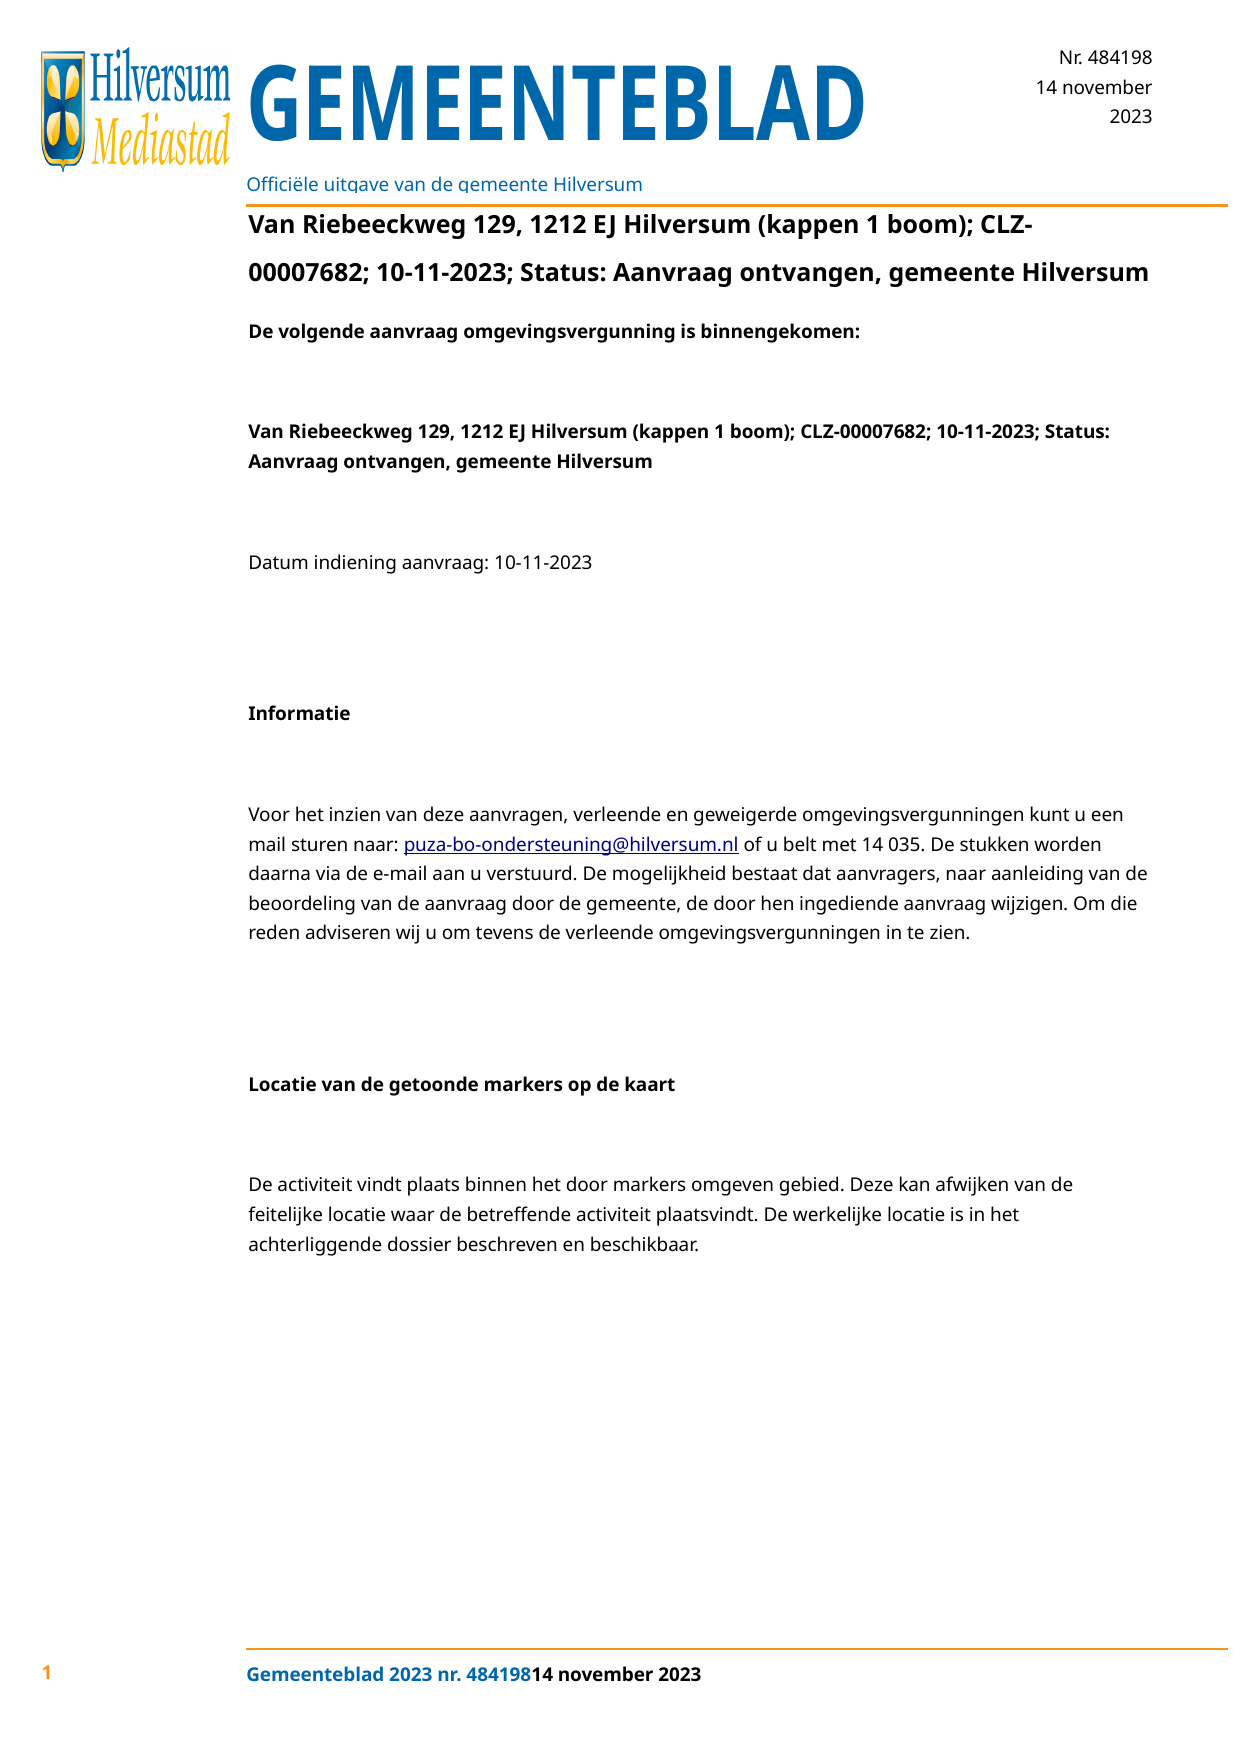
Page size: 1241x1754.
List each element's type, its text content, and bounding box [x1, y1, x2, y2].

text Locatie van de getoonde markers op de kaart [248, 1071, 1152, 1097]
text Van Riebeeckweg 129, 1212 EJ Hilversum (kappen 1 boom); CLZ-00007682; 10-11-2023; Status: Aanvraag ontvangen, gemeente Hilversum [248, 207, 1152, 288]
text De activiteit vindt plaats binnen het door markers omgeven gebied. Deze kan afwijken van de feitelijke locatie waar de betreffende activiteit plaatsvindt. De werkelijke locatie is in het achterliggende dossier beschreven en beschikbaar. [248, 1172, 1152, 1257]
text De volgende aanvraag omgevingsvergunning is binnengekomen: [248, 318, 1152, 344]
text Informatie [248, 700, 1152, 726]
text Voor het inzien van deze aanvragen, verleende en geweigerde omgevingsvergunningen kunt u een mail sturen naar: puza-bo-ondersteuning@hilversum.nl of u belt met 14 035. De stukken worden daarna via de e-mail aan u verstuurd. De mogelijkheid bestaat dat aanvragers, naar aanleiding van de beoordeling van de aanvraag door de gemeente, de door hen ingediende aanvraag wijzigen. Om die reden adviseren wij u om tevens de verleende omgevingsvergunningen in te zien. [248, 801, 1152, 945]
text Datum indiening aanvraag: 10-11-2023 [248, 549, 1152, 575]
picture [41, 47, 231, 172]
text Van Riebeeckweg 129, 1212 EJ Hilversum (kappen 1 boom); CLZ-00007682; 10-11-2023; Status: Aanvraag ontvangen, gemeente Hilversum [248, 419, 1152, 474]
